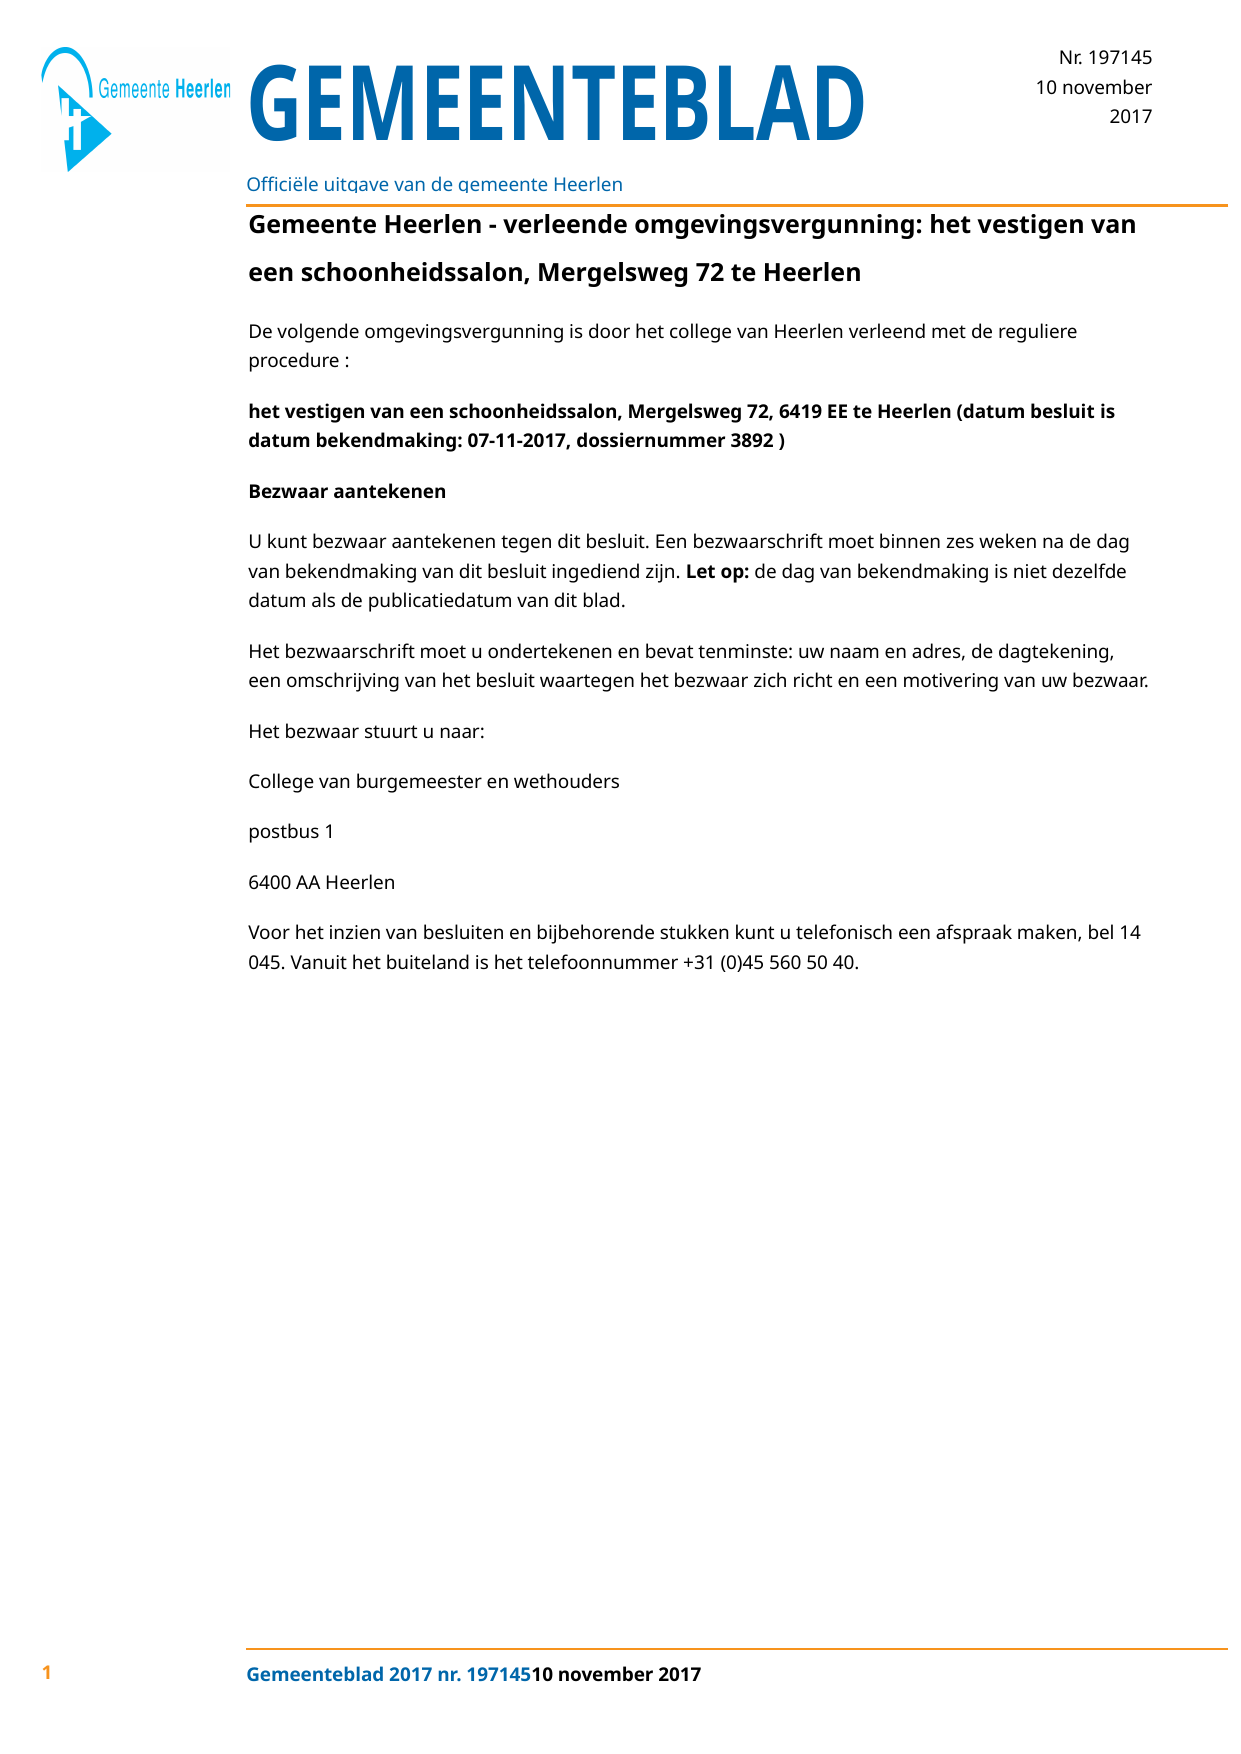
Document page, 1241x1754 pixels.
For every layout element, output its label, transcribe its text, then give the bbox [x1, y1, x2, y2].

text 6400 AA Heerlen [248, 869, 1152, 895]
text postbus 1 [248, 819, 1152, 844]
text Bezwaar aantekenen [248, 478, 1152, 504]
text Het bezwaarschrift moet u ondertekenen en bevat tenminste: uw naam en adres, de dagtekening, een omschrijving van het besluit waartegen het bezwaar zich richt en een motivering van uw bezwaar. [248, 638, 1152, 693]
picture [41, 47, 58, 70]
text De volgende omgevingsvergunning is door het college van Heerlen verleend met de reguliere procedure : [248, 318, 1152, 373]
text Voor het inzien van besluiten en bijbehorende stukken kunt u telefonisch een afspraak maken, bel 14 045. Vanuit het buiteland is het telefoonnummer +31 (0)45 560 50 40. [248, 919, 1152, 975]
text College van burgemeester en wethouders [248, 768, 1152, 794]
text het vestigen van een schoonheidssalon, Mergelsweg 72, 6419 EE te Heerlen (datum besluit is datum bekendmaking: 07-11-2017, dossiernummer 3892 ) [248, 398, 1152, 453]
picture [41, 47, 231, 172]
text Het bezwaar stuurt u naar: [248, 718, 1152, 744]
text U kunt bezwaar aantekenen tegen dit besluit. Een bezwaarschrift moet binnen zes weken na de dag van bekendmaking van dit besluit ingediend zijn. Let op: de dag van bekendmaking is niet dezelfde datum als de publicatiedatum van dit blad. [248, 528, 1152, 613]
text Gemeente Heerlen - verleende omgevingsvergunning: het vestigen van een schoonheidssalon, Mergelsweg 72 te Heerlen [248, 207, 1152, 288]
